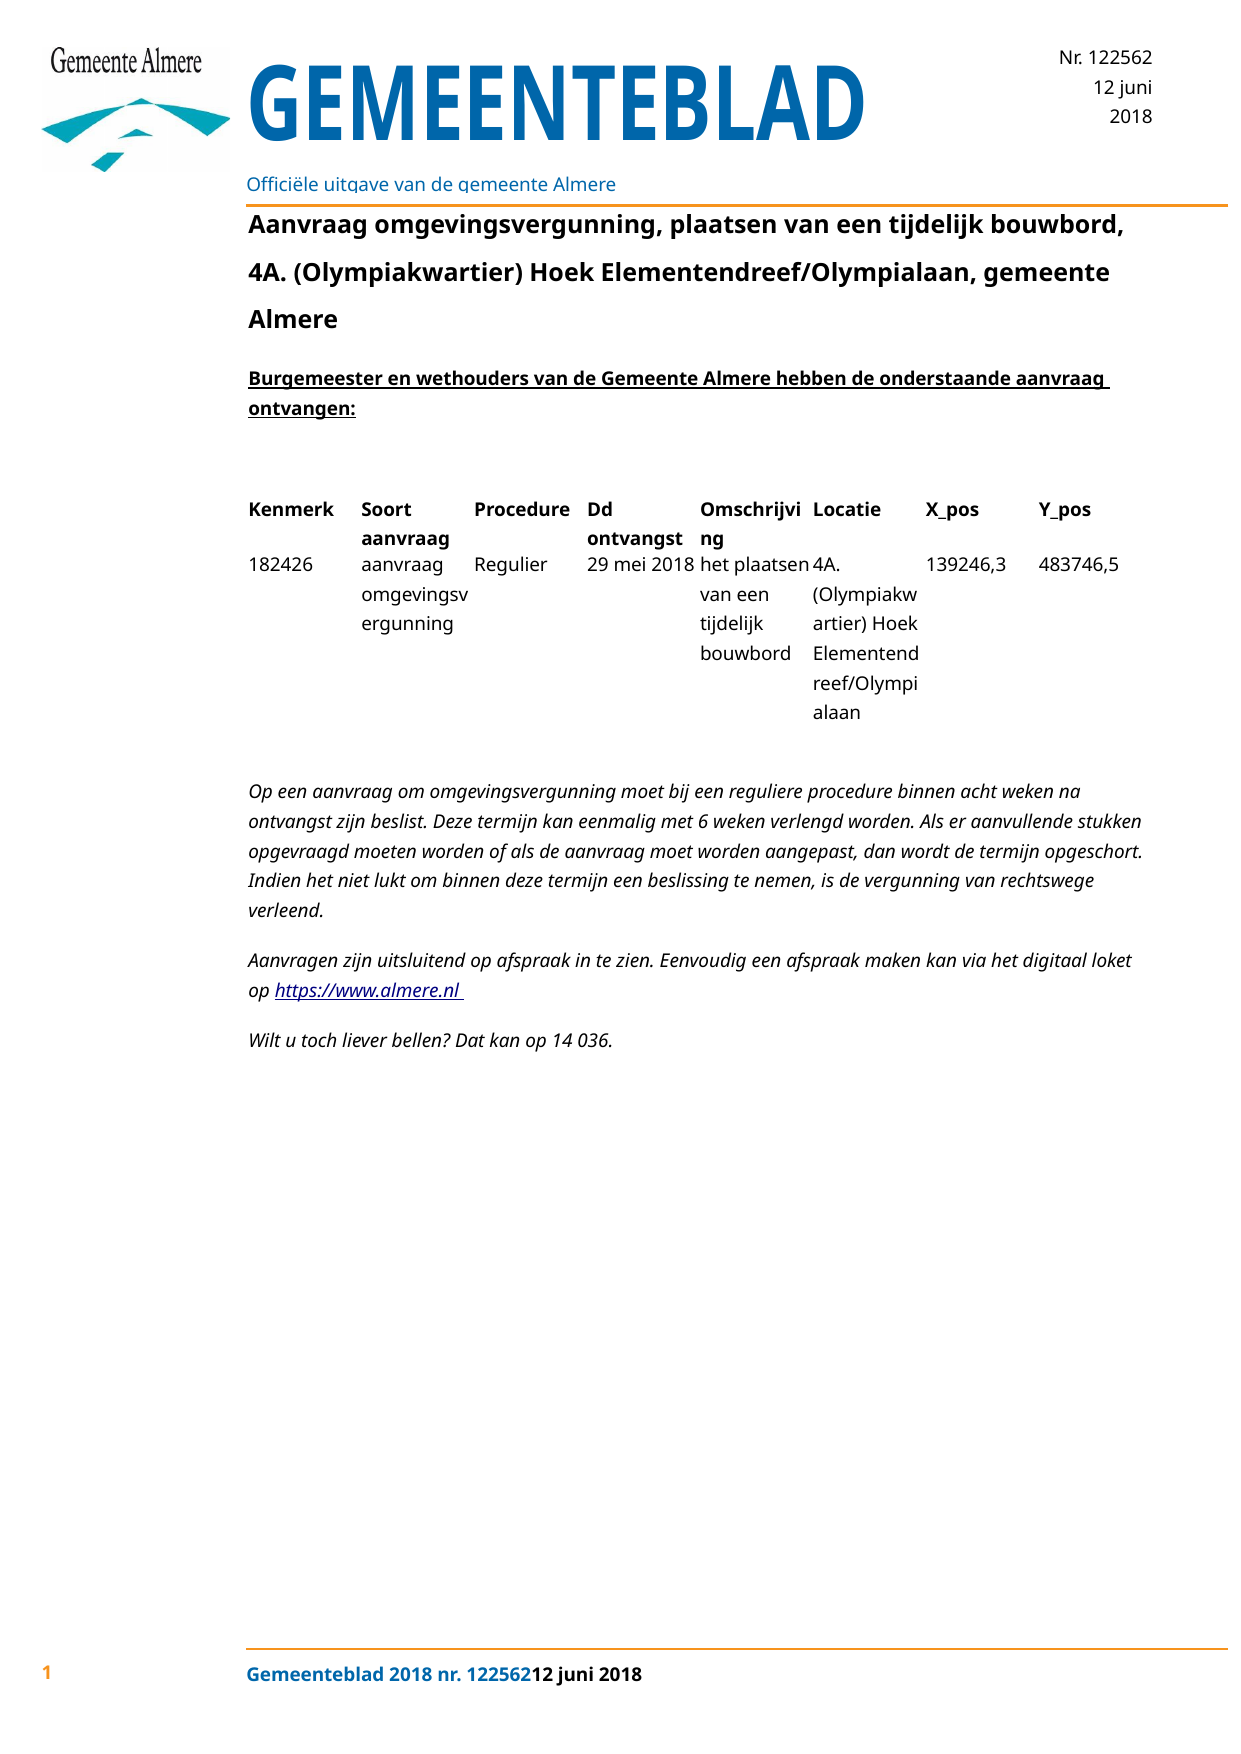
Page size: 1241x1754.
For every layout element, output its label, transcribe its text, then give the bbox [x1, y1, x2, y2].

table_cell Regulier [474, 551, 587, 725]
table_header Dd ontvangst [587, 496, 700, 551]
table_header Omschrijving [700, 496, 813, 551]
table_cell 182426 [248, 551, 361, 725]
table_header Procedure [474, 496, 587, 551]
text Op een aanvraag om omgevingsvergunning moet bij een reguliere procedure binnen acht weken na ontvangst zijn beslist. Deze termijn kan eenmalig met 6 weken verlengd worden. Als er aanvullende stukken opgevraagd moeten worden of als de aanvraag moet worden aangepast, dan wordt de termijn opgeschort. Indien het niet lukt om binnen deze termijn een beslissing te nemen, is de vergunning van rechtswege verleend. [248, 779, 1152, 923]
table_header X_pos [926, 496, 1038, 551]
table_header Locatie [813, 496, 926, 551]
table_cell 139246,3 [926, 551, 1038, 725]
text Burgemeester en wethouders van de Gemeente Almere hebben de onderstaande aanvraag ontvangen: [248, 366, 1152, 421]
table_header Y_pos [1039, 496, 1152, 551]
table_cell 4A. (Olympiakwartier) Hoek Elementendreef/Olympialaan [813, 551, 926, 725]
text Wilt u toch liever bellen? Dat kan op 14 036. [248, 1027, 1152, 1053]
text Aanvragen zijn uitsluitend op afspraak in te zien. Eenvoudig een afspraak maken kan via het digitaal loket op https://www.almere.nl [248, 947, 1152, 1003]
table_header Kenmerk [248, 496, 361, 551]
table_cell het plaatsen van een tijdelijk bouwbord [700, 551, 813, 725]
table_cell 29 mei 2018 [587, 551, 700, 725]
text Aanvraag omgevingsvergunning, plaatsen van een tijdelijk bouwbord, 4A. (Olympiakwartier) Hoek Elementendreef/Olympialaan, gemeente Almere [248, 207, 1152, 336]
table_cell aanvraag omgevingsvergunning [361, 551, 474, 725]
table_header Soort aanvraag [361, 496, 474, 551]
picture [41, 47, 231, 172]
table_cell 483746,5 [1039, 551, 1152, 725]
